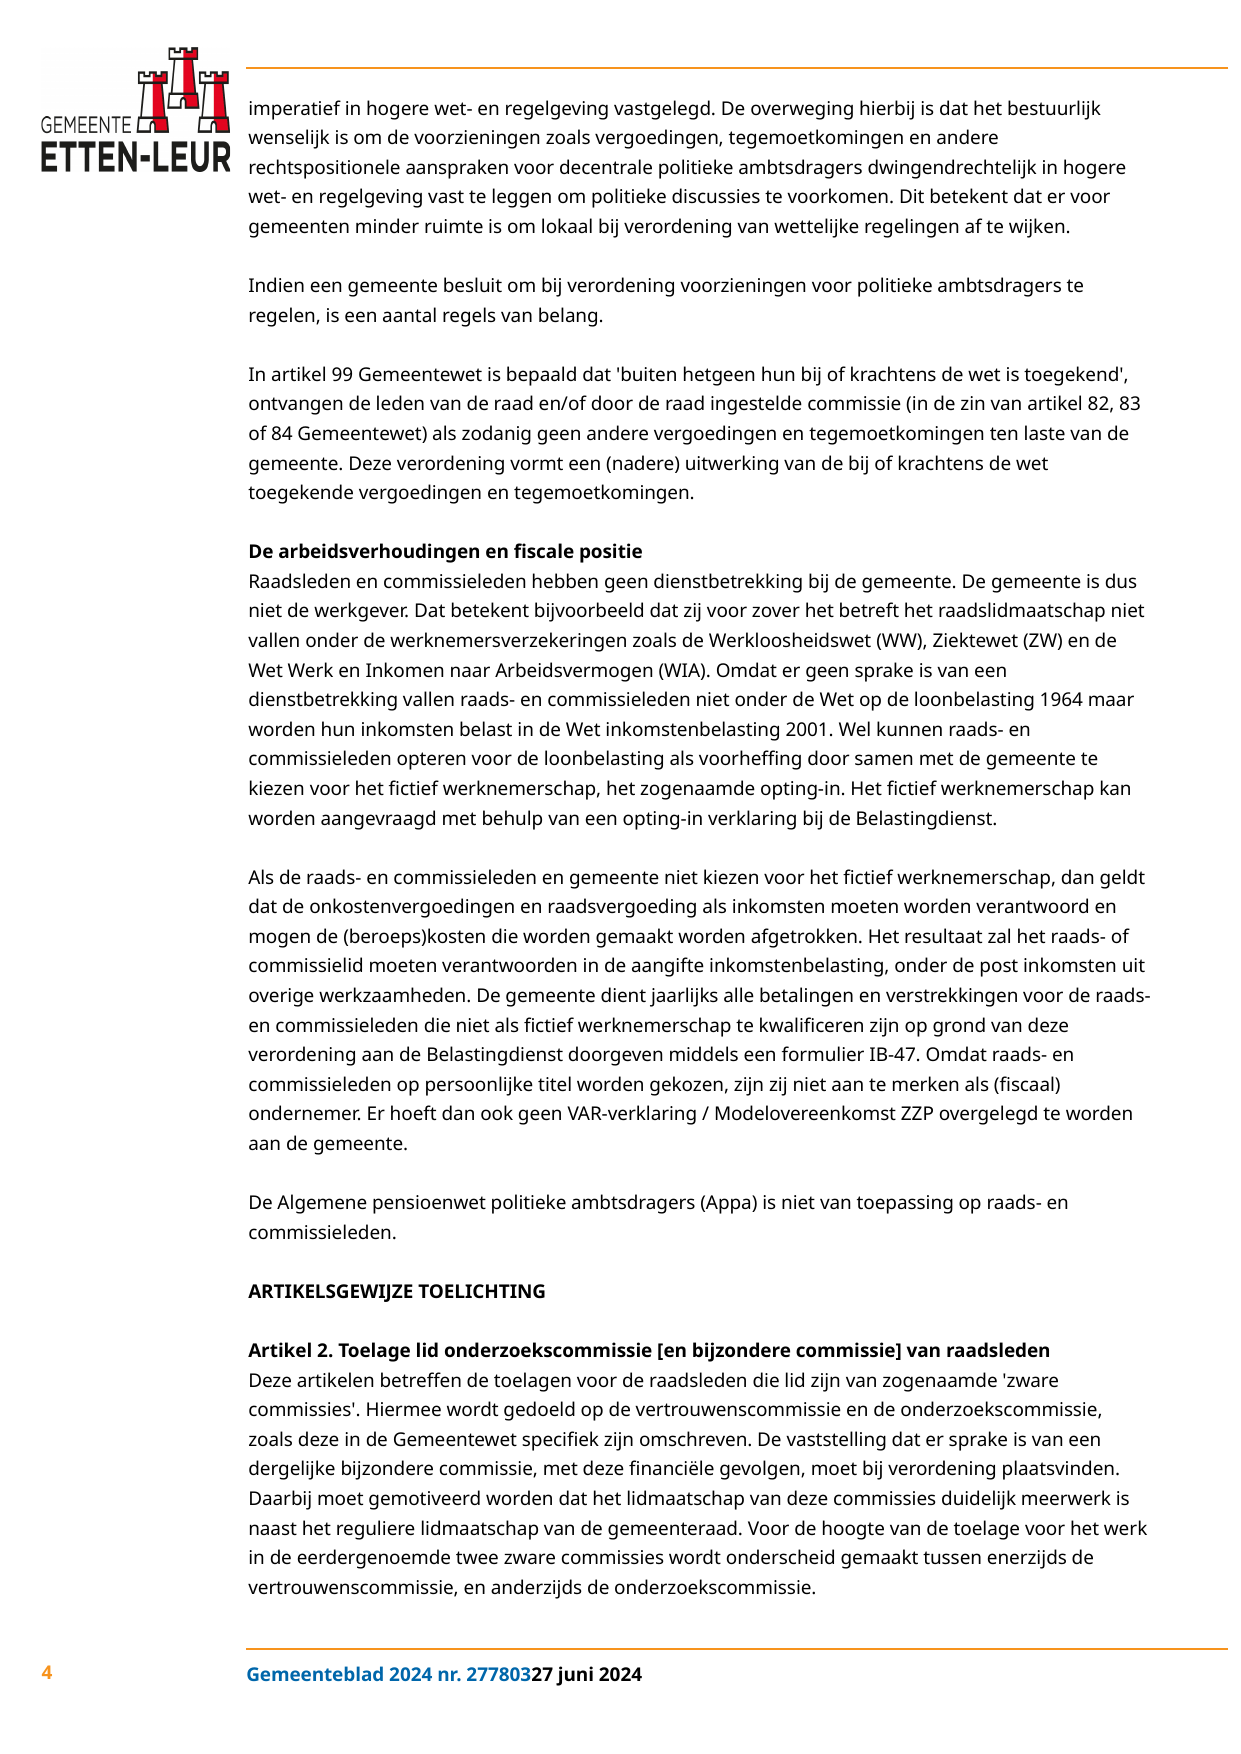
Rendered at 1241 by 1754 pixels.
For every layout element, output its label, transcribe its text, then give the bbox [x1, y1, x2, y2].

text Indien een gemeente besluit om bij verordening voorzieningen voor politieke ambtsdragers te regelen, is een aantal regels van belang. [248, 272, 1152, 328]
text De Algemene pensioenwet politieke ambtsdragers (Appa) is niet van toepassing op raads- en commissieleden. [248, 1189, 1152, 1245]
text ARTIKELSGEWIJZE TOELICHTING [248, 1278, 1152, 1304]
text Raadsleden en commissieleden hebben geen dienstbetrekking bij de gemeente. De gemeente is dus niet de werkgever. Dat betekent bijvoorbeeld dat zij voor zover het betreft het raadslidmaatschap niet vallen onder de werknemersverzekeringen zoals de Werkloosheidswet (WW), Ziektewet (ZW) en de Wet Werk en Inkomen naar Arbeidsvermogen (WIA). Omdat er geen sprake is van een dienstbetrekking vallen raads- en commissieleden niet onder de Wet op de loonbelasting 1964 maar worden hun inkomsten belast in de Wet inkomstenbelasting 2001. Wel kunnen raads- en commissieleden opteren voor de loonbelasting als voorheffing door samen met de gemeente te kiezen voor het fictief werknemerschap, het zogenaamde opting-in. Het fictief werknemerschap kan worden aangevraagd met behulp van een opting-in verklaring bij de Belastingdienst. [248, 568, 1152, 831]
text Artikel 2. Toelage lid onderzoekscommissie [en bijzondere commissie] van raadsleden [248, 1337, 1152, 1363]
text De arbeidsverhoudingen en fiscale positie [248, 538, 1152, 564]
text In artikel 99 Gemeentewet is bepaald dat 'buiten hetgeen hun bij of krachtens de wet is toegekend', ontvangen de leden van de raad en/of door de raad ingestelde commissie (in de zin van artikel 82, 83 of 84 Gemeentewet) als zodanig geen andere vergoedingen en tegemoetkomingen ten laste van de gemeente. Deze verordening vormt een (nadere) uitwerking van de bij of krachtens de wet toegekende vergoedingen en tegemoetkomingen. [248, 361, 1152, 505]
text Als de raads- en commissieleden en gemeente niet kiezen voor het fictief werknemerschap, dan geldt dat de onkostenvergoedingen en raadsvergoeding als inkomsten moeten worden verantwoord en mogen de (beroeps)kosten die worden gemaakt worden afgetrokken. Het resultaat zal het raads- of commissielid moeten verantwoorden in de aangifte inkomstenbelasting, onder de post inkomsten uit overige werkzaamheden. De gemeente dient jaarlijks alle betalingen en verstrekkingen voor de raads- en commissieleden die niet als fictief werknemerschap te kwalificeren zijn op grond van deze verordening aan de Belastingdienst doorgeven middels een formulier IB-47. Omdat raads- en commissieleden op persoonlijke titel worden gekozen, zijn zij niet aan te merken als (fiscaal) ondernemer. Er hoeft dan ook geen VAR-verklaring / Modelovereenkomst ZZP overgelegd te worden aan de gemeente. [248, 864, 1152, 1156]
text Deze artikelen betreffen de toelagen voor de raadsleden die lid zijn van zogenaamde 'zware commissies'. Hiermee wordt gedoeld op de vertrouwenscommissie en de onderzoekscommissie, zoals deze in de Gemeentewet specifiek zijn omschreven. De vaststelling dat er sprake is van een dergelijke bijzondere commissie, met deze financiële gevolgen, moet bij verordening plaatsvinden. Daarbij moet gemotiveerd worden dat het lidmaatschap van deze commissies duidelijk meerwerk is naast het reguliere lidmaatschap van de gemeenteraad. Voor de hoogte van de toelage voor het werk in de eerdergenoemde twee zware commissies wordt onderscheid gemaakt tussen enerzijds de vertrouwenscommissie, en anderzijds de onderzoekscommissie. [248, 1367, 1152, 1600]
picture [41, 47, 231, 172]
text imperatief in hogere wet- en regelgeving vastgelegd. De overweging hierbij is dat het bestuurlijk wenselijk is om de voorzieningen zoals vergoedingen, tegemoetkomingen en andere rechtspositionele aanspraken voor decentrale politieke ambtsdragers dwingendrechtelijk in hogere wet- en regelgeving vast te leggen om politieke discussies te voorkomen. Dit betekent dat er voor gemeenten minder ruimte is om lokaal bij verordening van wettelijke regelingen af te wijken. [248, 95, 1152, 239]
